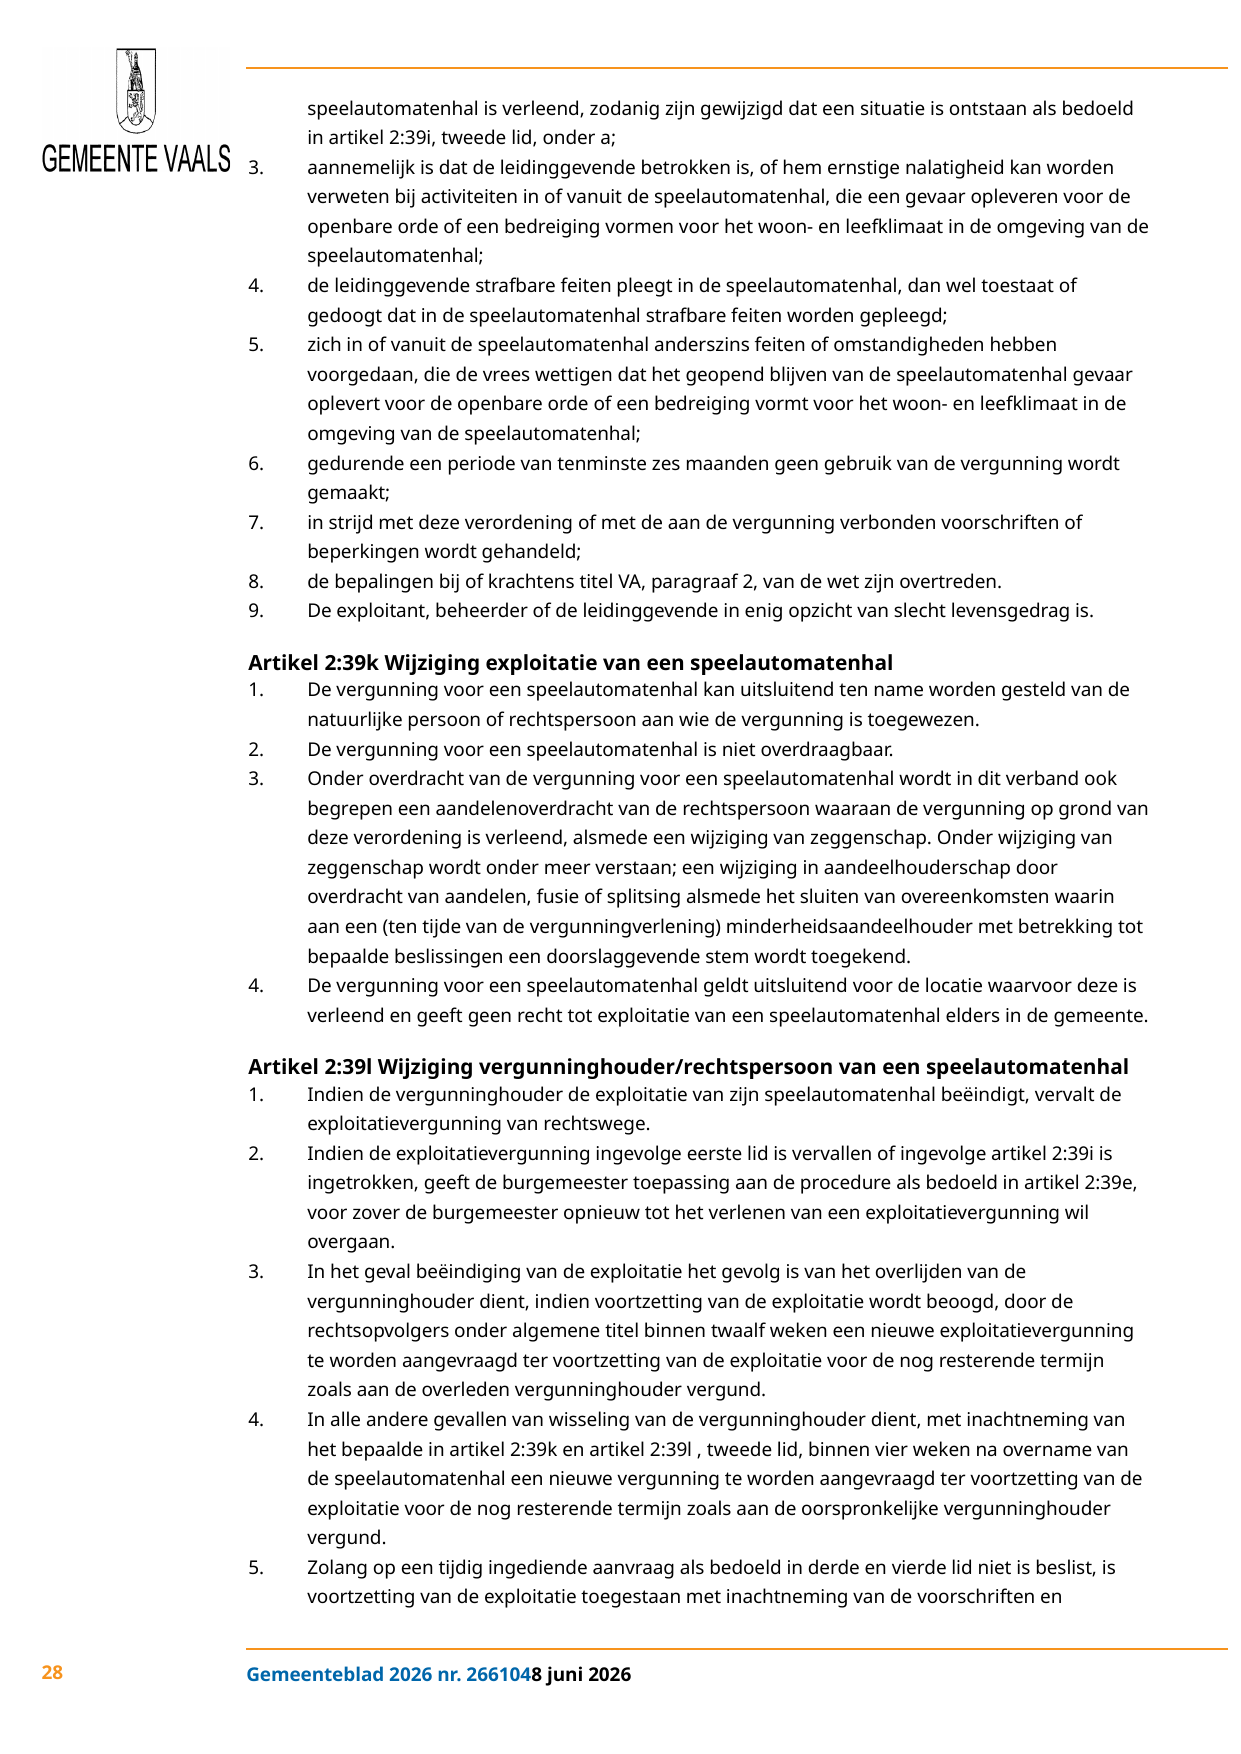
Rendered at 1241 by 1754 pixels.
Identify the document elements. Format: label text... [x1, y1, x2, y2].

list In het geval beëindiging van de exploitatie het gevolg is van het overlijden van de vergunninghouder dient, indien voortzetting van de exploitatie wordt beoogd, door de rechtsopvolgers onder algemene titel binnen twaalf weken een nieuwe exploitatievergunning te worden aangevraagd ter voortzetting van de exploitatie voor de nog resterende termijn zoals aan de overleden vergunninghouder vergund. [248, 1258, 1152, 1402]
list speelautomatenhal is verleend, zodanig zijn gewijzigd dat een situatie is ontstaan als bedoeld in artikel 2:39i, tweede lid, onder a; [248, 95, 1152, 150]
list gedurende een periode van tenminste zes maanden geen gebruik van de vergunning wordt gemaakt; [248, 450, 1152, 505]
text Artikel 2:39k Wijziging exploitatie van een speelautomatenhal [248, 648, 1152, 677]
list Indien de vergunninghouder de exploitatie van zijn speelautomatenhal beëindigt, vervalt de exploitatievergunning van rechtswege. [248, 1081, 1152, 1136]
list Zolang op een tijdig ingediende aanvraag als bedoeld in derde en vierde lid niet is beslist, is voortzetting van de exploitatie toegestaan met inachtneming van de voorschriften en [248, 1554, 1152, 1609]
list In alle andere gevallen van wisseling van de vergunninghouder dient, met inachtneming van het bepaalde in artikel 2:39k en artikel 2:39l , tweede lid, binnen vier weken na overname van de speelautomatenhal een nieuwe vergunning te worden aangevraagd ter voortzetting van de exploitatie voor de nog resterende termijn zoals aan de oorspronkelijke vergunninghouder vergund. [248, 1406, 1152, 1550]
list zich in of vanuit de speelautomatenhal anderszins feiten of omstandigheden hebben voorgedaan, die de vrees wettigen dat het geopend blijven van de speelautomatenhal gevaar oplevert voor de openbare orde of een bedreiging vormt voor het woon- en leefklimaat in de omgeving van de speelautomatenhal; [248, 331, 1152, 446]
list de bepalingen bij of krachtens titel VA, paragraaf 2, van de wet zijn overtreden. [248, 568, 1152, 594]
list De vergunning voor een speelautomatenhal kan uitsluitend ten name worden gesteld van de natuurlijke persoon of rechtspersoon aan wie de vergunning is toegewezen. [248, 677, 1152, 732]
picture [41, 47, 231, 172]
list Indien de exploitatievergunning ingevolge eerste lid is vervallen of ingevolge artikel 2:39i is ingetrokken, geeft de burgemeester toepassing aan de procedure als bedoeld in artikel 2:39e, voor zover de burgemeester opnieuw tot het verlenen van een exploitatievergunning wil overgaan. [248, 1140, 1152, 1254]
text Artikel 2:39l Wijziging vergunninghouder/rechtspersoon van een speelautomatenhal [248, 1052, 1152, 1081]
list De exploitant, beheerder of de leidinggevende in enig opzicht van slecht levensgedrag is. [248, 598, 1152, 623]
list aannemelijk is dat de leidinggevende betrokken is, of hem ernstige nalatigheid kan worden verweten bij activiteiten in of vanuit de speelautomatenhal, die een gevaar opleveren voor de openbare orde of een bedreiging vormen voor het woon- en leefklimaat in de omgeving van de speelautomatenhal; [248, 154, 1152, 268]
list in strijd met deze verordening of met de aan de vergunning verbonden voorschriften of beperkingen wordt gehandeld; [248, 509, 1152, 564]
list De vergunning voor een speelautomatenhal geldt uitsluitend voor de locatie waarvoor deze is verleend en geeft geen recht tot exploitatie van een speelautomatenhal elders in de gemeente. [248, 972, 1152, 1028]
list Onder overdracht van de vergunning voor een speelautomatenhal wordt in dit verband ook begrepen een aandelenoverdracht van de rechtspersoon waaraan de vergunning op grond van deze verordening is verleend, alsmede een wijziging van zeggenschap. Onder wijziging van zeggenschap wordt onder meer verstaan; een wijziging in aandeelhouderschap door overdracht van aandelen, fusie of splitsing alsmede het sluiten van overeenkomsten waarin aan een (ten tijde van de vergunningverlening) minderheidsaandeelhouder met betrekking tot bepaalde beslissingen een doorslaggevende stem wordt toegekend. [248, 765, 1152, 968]
list De vergunning voor een speelautomatenhal is niet overdraagbaar. [248, 736, 1152, 761]
list de leidinggevende strafbare feiten pleegt in de speelautomatenhal, dan wel toestaat of gedoogt dat in de speelautomatenhal strafbare feiten worden gepleegd; [248, 272, 1152, 328]
